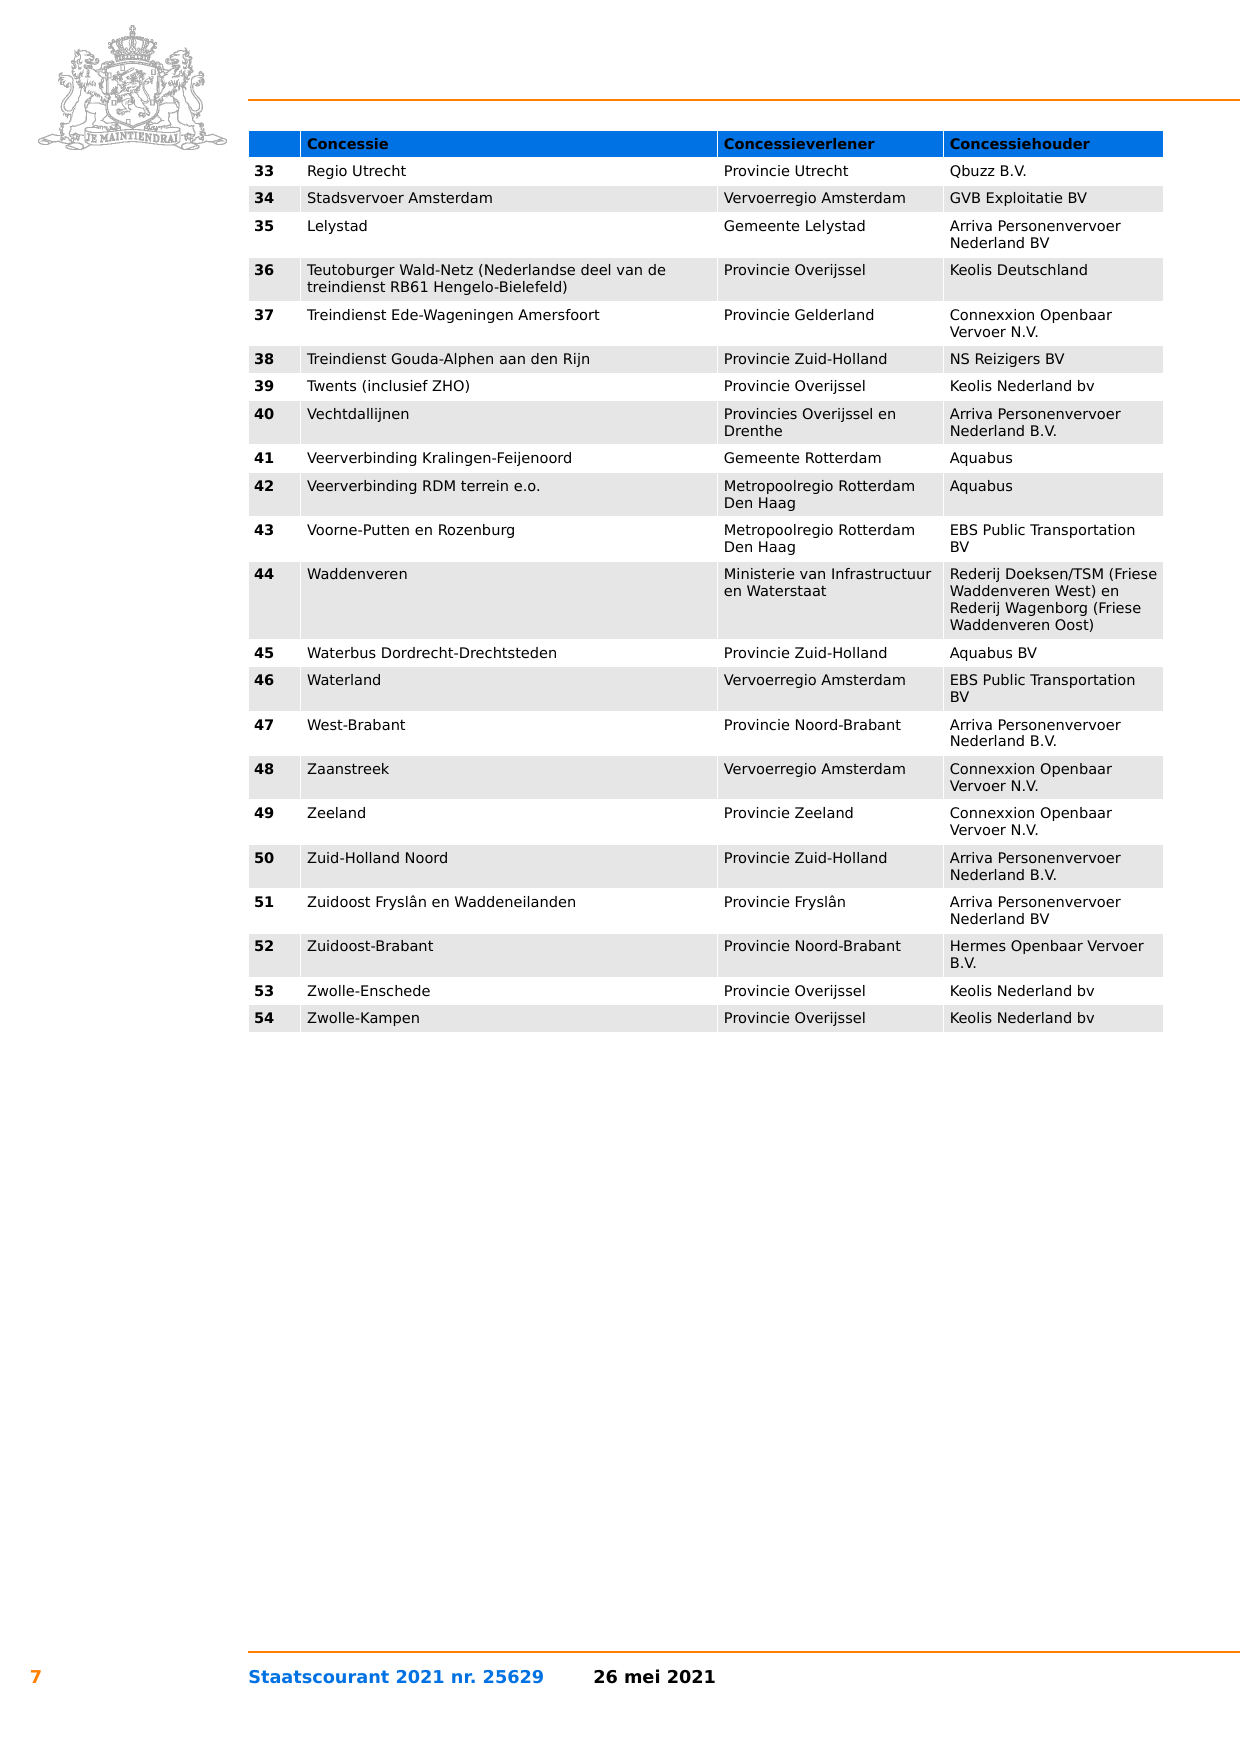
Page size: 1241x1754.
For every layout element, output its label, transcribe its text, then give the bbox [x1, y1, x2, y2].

table_cell Aquabus [944, 445, 1163, 472]
picture [38, 25, 227, 150]
table_cell Zaanstreek [301, 756, 717, 799]
table_header Concessiehouder [944, 131, 1163, 157]
table_cell Twents (inclusief ZHO) [301, 374, 717, 400]
table_cell Vervoerregio Amsterdam [718, 756, 943, 799]
table_cell Keolis Nederland bv [944, 978, 1163, 1004]
table_cell Arriva Personenvervoer Nederland B.V. [944, 401, 1163, 444]
table_header Concessie [301, 131, 717, 157]
table_cell 34 [249, 186, 300, 212]
table_cell Arriva Personenvervoer Nederland B.V. [944, 845, 1163, 888]
table_cell 51 [249, 889, 300, 932]
table_cell Provincies Overijssel en Drenthe [718, 401, 943, 444]
table_cell 44 [249, 562, 300, 639]
table_cell Zuid-Holland Noord [301, 845, 717, 888]
table_cell Lelystad [301, 213, 717, 256]
table_cell West-Brabant [301, 712, 717, 755]
table_cell Connexxion Openbaar Vervoer N.V. [944, 800, 1163, 844]
table_cell 36 [249, 258, 300, 301]
table_cell 48 [249, 756, 300, 799]
table_cell Arriva Personenvervoer Nederland BV [944, 213, 1163, 256]
table_cell Keolis Nederland bv [944, 374, 1163, 400]
table_cell Arriva Personenvervoer Nederland B.V. [944, 712, 1163, 755]
table_cell EBS Public Transportation BV [944, 517, 1163, 561]
table_cell Provincie Noord-Brabant [718, 934, 943, 977]
table_header [249, 131, 300, 157]
table_cell NS Reizigers BV [944, 346, 1163, 373]
table_cell 53 [249, 978, 300, 1004]
table_cell 40 [249, 401, 300, 444]
table_cell Rederij Doeksen/TSM (Friese Waddenveren West) en Rederij Wagenborg (Friese Waddenveren Oost) [944, 562, 1163, 639]
table_cell Treindienst Gouda-Alphen aan den Rijn [301, 346, 717, 373]
table_cell Qbuzz B.V. [944, 158, 1163, 185]
table_cell Metropoolregio Rotterdam Den Haag [718, 473, 943, 516]
table_cell Provincie Overijssel [718, 1005, 943, 1032]
table_cell Keolis Deutschland [944, 258, 1163, 301]
table_cell Provincie Zuid-Holland [718, 640, 943, 666]
table_cell 47 [249, 712, 300, 755]
table_cell Waterland [301, 667, 717, 711]
table_cell Provincie Zuid-Holland [718, 346, 943, 373]
table_cell Provincie Overijssel [718, 978, 943, 1004]
table_cell Zuidoost-Brabant [301, 934, 717, 977]
table_cell Arriva Personenvervoer Nederland BV [944, 889, 1163, 932]
table_cell 49 [249, 800, 300, 844]
table_cell Provincie Utrecht [718, 158, 943, 185]
table_cell Provincie Fryslân [718, 889, 943, 932]
table_cell Aquabus BV [944, 640, 1163, 666]
table_cell 52 [249, 934, 300, 977]
table_cell Provincie Overijssel [718, 374, 943, 400]
table_cell Veerverbinding RDM terrein e.o. [301, 473, 717, 516]
table_cell Gemeente Rotterdam [718, 445, 943, 472]
table_cell 50 [249, 845, 300, 888]
table_cell 54 [249, 1005, 300, 1032]
table_cell Vervoerregio Amsterdam [718, 667, 943, 711]
table_cell 46 [249, 667, 300, 711]
table_cell EBS Public Transportation BV [944, 667, 1163, 711]
table_cell Keolis Nederland bv [944, 1005, 1163, 1032]
table_cell Vervoerregio Amsterdam [718, 186, 943, 212]
table_cell 38 [249, 346, 300, 373]
table_cell 33 [249, 158, 300, 185]
table_cell Zwolle-Kampen [301, 1005, 717, 1032]
table_cell Teutoburger Wald-Netz (Nederlandse deel van de treindienst RB61 Hengelo-Bielefeld) [301, 258, 717, 301]
table_cell Waterbus Dordrecht-Drechtsteden [301, 640, 717, 666]
table_cell Provincie Noord-Brabant [718, 712, 943, 755]
table_cell Gemeente Lelystad [718, 213, 943, 256]
table_cell 37 [249, 302, 300, 345]
table_cell Treindienst Ede-Wageningen Amersfoort [301, 302, 717, 345]
table_cell 41 [249, 445, 300, 472]
table_cell Zeeland [301, 800, 717, 844]
table_cell 43 [249, 517, 300, 561]
table_cell Provincie Zeeland [718, 800, 943, 844]
table_cell Metropoolregio Rotterdam Den Haag [718, 517, 943, 561]
table_header Concessieverlener [718, 131, 943, 157]
table_cell GVB Exploitatie BV [944, 186, 1163, 212]
table_cell Hermes Openbaar Vervoer B.V. [944, 934, 1163, 977]
table_cell Connexxion Openbaar Vervoer N.V. [944, 302, 1163, 345]
table_cell Connexxion Openbaar Vervoer N.V. [944, 756, 1163, 799]
table_cell Provincie Overijssel [718, 258, 943, 301]
table_cell Vechtdallijnen [301, 401, 717, 444]
table_cell Zuidoost Fryslân en Waddeneilanden [301, 889, 717, 932]
table_cell Zwolle-Enschede [301, 978, 717, 1004]
table_cell Voorne-Putten en Rozenburg [301, 517, 717, 561]
table_cell Regio Utrecht [301, 158, 717, 185]
table_cell 45 [249, 640, 300, 666]
table_cell 35 [249, 213, 300, 256]
table_cell Aquabus [944, 473, 1163, 516]
table_cell Waddenveren [301, 562, 717, 639]
table_cell Ministerie van Infrastructuur en Waterstaat [718, 562, 943, 639]
table_cell Veerverbinding Kralingen-Feijenoord [301, 445, 717, 472]
table_cell Provincie Zuid-Holland [718, 845, 943, 888]
table_cell Provincie Gelderland [718, 302, 943, 345]
table_cell Stadsvervoer Amsterdam [301, 186, 717, 212]
table_cell 39 [249, 374, 300, 400]
table_cell 42 [249, 473, 300, 516]
